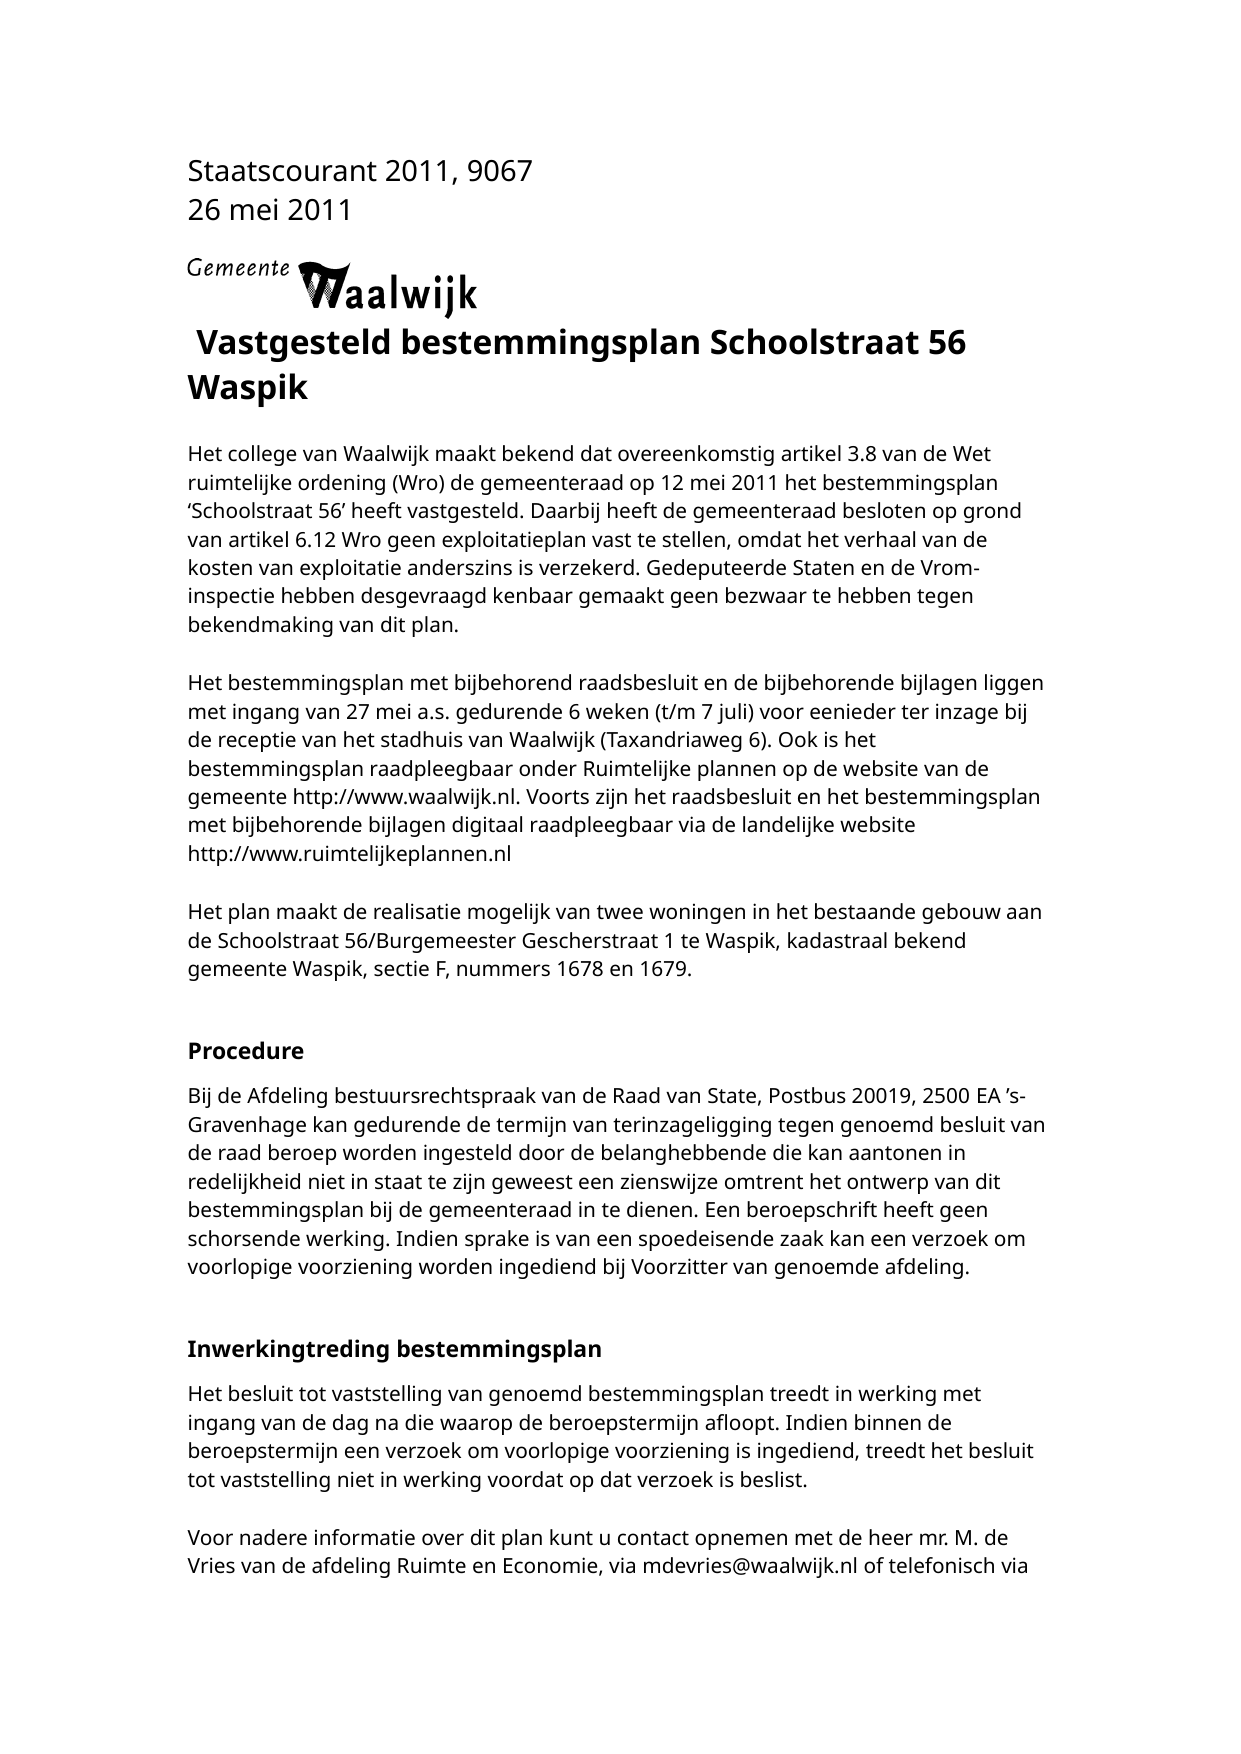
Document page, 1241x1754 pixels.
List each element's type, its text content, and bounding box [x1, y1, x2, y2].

text Het besluit tot vaststelling van genoemd bestemmingsplan treedt in werking met ingang van de dag na die waarop de beroepstermijn afloopt. Indien binnen de beroepstermijn een verzoek om voorlopige voorziening is ingediend, treedt het besluit tot vaststelling niet in werking voordat op dat verzoek is beslist. [187, 1379, 1053, 1493]
subtitle Procedure [187, 1035, 1053, 1067]
text 26 mei 2011 [187, 190, 1053, 229]
text Staatscourant 2011, 9067 [187, 150, 1053, 190]
text Voor nadere informatie over dit plan kunt u contact opnemen met de heer mr. M. de Vries van de afdeling Ruimte en Economie, via mdevries@waalwijk.nl of telefonisch via [187, 1523, 1053, 1580]
subtitle Vastgesteld bestemmingsplan Schoolstraat 56 Waspik [187, 271, 1053, 409]
picture [187, 258, 477, 319]
text Bij de Afdeling bestuursrechtspraak van de Raad van State, Postbus 20019, 2500 EA ’s-Gravenhage kan gedurende de termijn van terinzageligging tegen genoemd besluit van de raad beroep worden ingesteld door de belanghebbende die kan aantonen in redelijkheid niet in staat te zijn geweest een zienswijze omtrent het ontwerp van dit bestemmingsplan bij de gemeenteraad in te dienen. Een beroepschrift heeft geen schorsende werking. Indien sprake is van een spoedeisende zaak kan een verzoek om voorlopige voorziening worden ingediend bij Voorzitter van genoemde afdeling. [187, 1082, 1053, 1281]
subtitle Inwerkingtreding bestemmingsplan [187, 1333, 1053, 1364]
text Het college van Waalwijk maakt bekend dat overeenkomstig artikel 3.8 van de Wet ruimtelijke ordening (Wro) de gemeenteraad op 12 mei 2011 het bestemmingsplan ‘Schoolstraat 56’ heeft vastgesteld. Daarbij heeft de gemeenteraad besloten op grond van artikel 6.12 Wro geen exploitatieplan vast te stellen, omdat het verhaal van de kosten van exploitatie anderszins is verzekerd. Gedeputeerde Staten en de Vrom-inspectie hebben desgevraagd kenbaar gemaakt geen bezwaar te hebben tegen bekendmaking van dit plan. [187, 439, 1053, 638]
text Het bestemmingsplan met bijbehorend raadsbesluit en de bijbehorende bijlagen liggen met ingang van 27 mei a.s. gedurende 6 weken (t/m 7 juli) voor eenieder ter inzage bij de receptie van het stadhuis van Waalwijk (Taxandriaweg 6). Ook is het bestemmingsplan raadpleegbaar onder Ruimtelijke plannen op de website van de gemeente http://www.waalwijk.nl. Voorts zijn het raadsbesluit en het bestemmingsplan met bijbehorende bijlagen digitaal raadpleegbaar via de landelijke website http://www.ruimtelijkeplannen.nl [187, 668, 1053, 867]
text Het plan maakt de realisatie mogelijk van twee woningen in het bestaande gebouw aan de Schoolstraat 56/Burgemeester Gescherstraat 1 te Waspik, kadastraal bekend gemeente Waspik, sectie F, nummers 1678 en 1679. [187, 897, 1053, 983]
